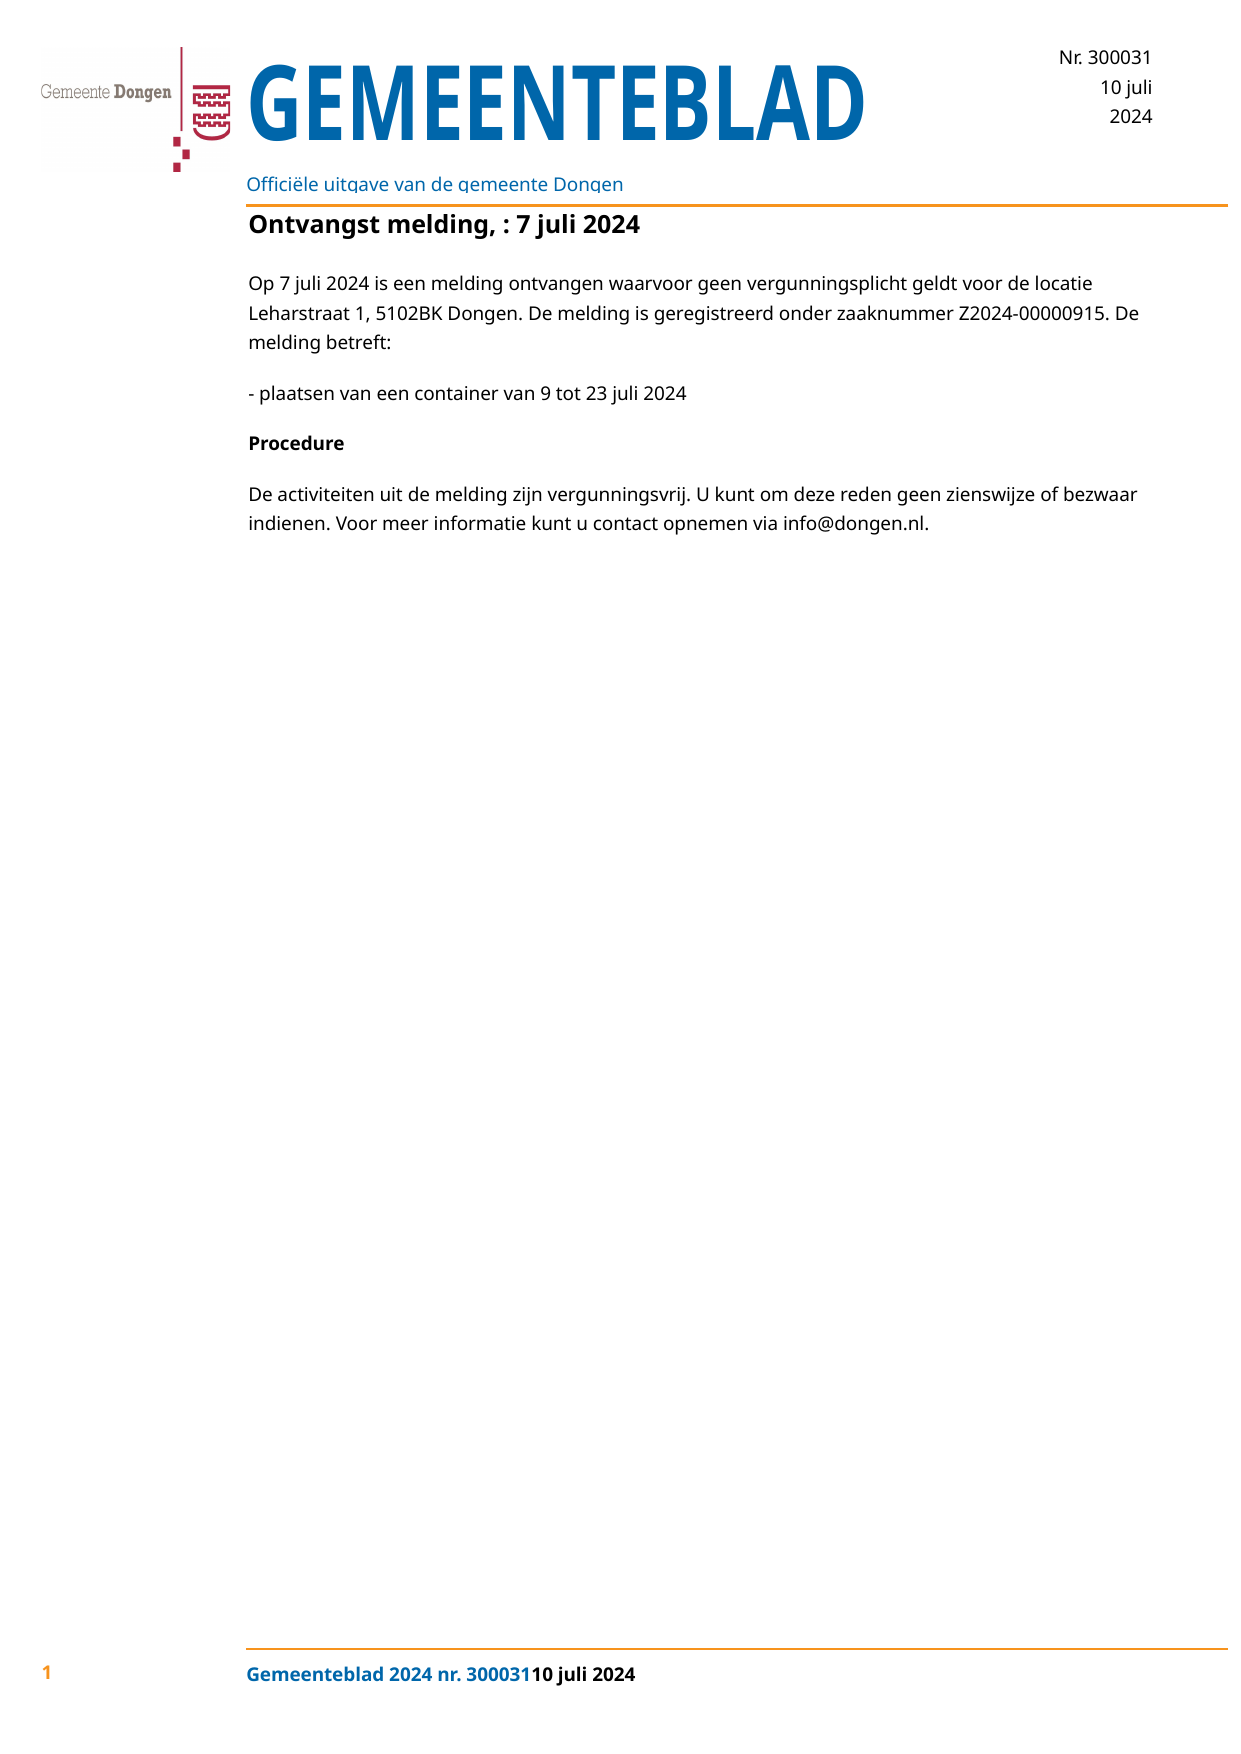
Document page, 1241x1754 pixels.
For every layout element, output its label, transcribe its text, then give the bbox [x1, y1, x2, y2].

text Op 7 juli 2024 is een melding ontvangen waarvoor geen vergunningsplicht geldt voor de locatie Leharstraat 1, 5102BK Dongen. De melding is geregistreerd onder zaaknummer Z2024-00000915. De melding betreft: [248, 270, 1152, 355]
picture [41, 47, 231, 172]
text De activiteiten uit de melding zijn vergunningsvrij. U kunt om deze reden geen zienswijze of bezwaar indienen. Voor meer informatie kunt u contact opnemen via info@dongen.nl. [248, 481, 1152, 536]
text Procedure [248, 430, 1152, 456]
text Ontvangst melding, : 7 juli 2024 [248, 207, 1152, 241]
text - plaatsen van een container van 9 tot 23 juli 2024 [248, 380, 1152, 406]
